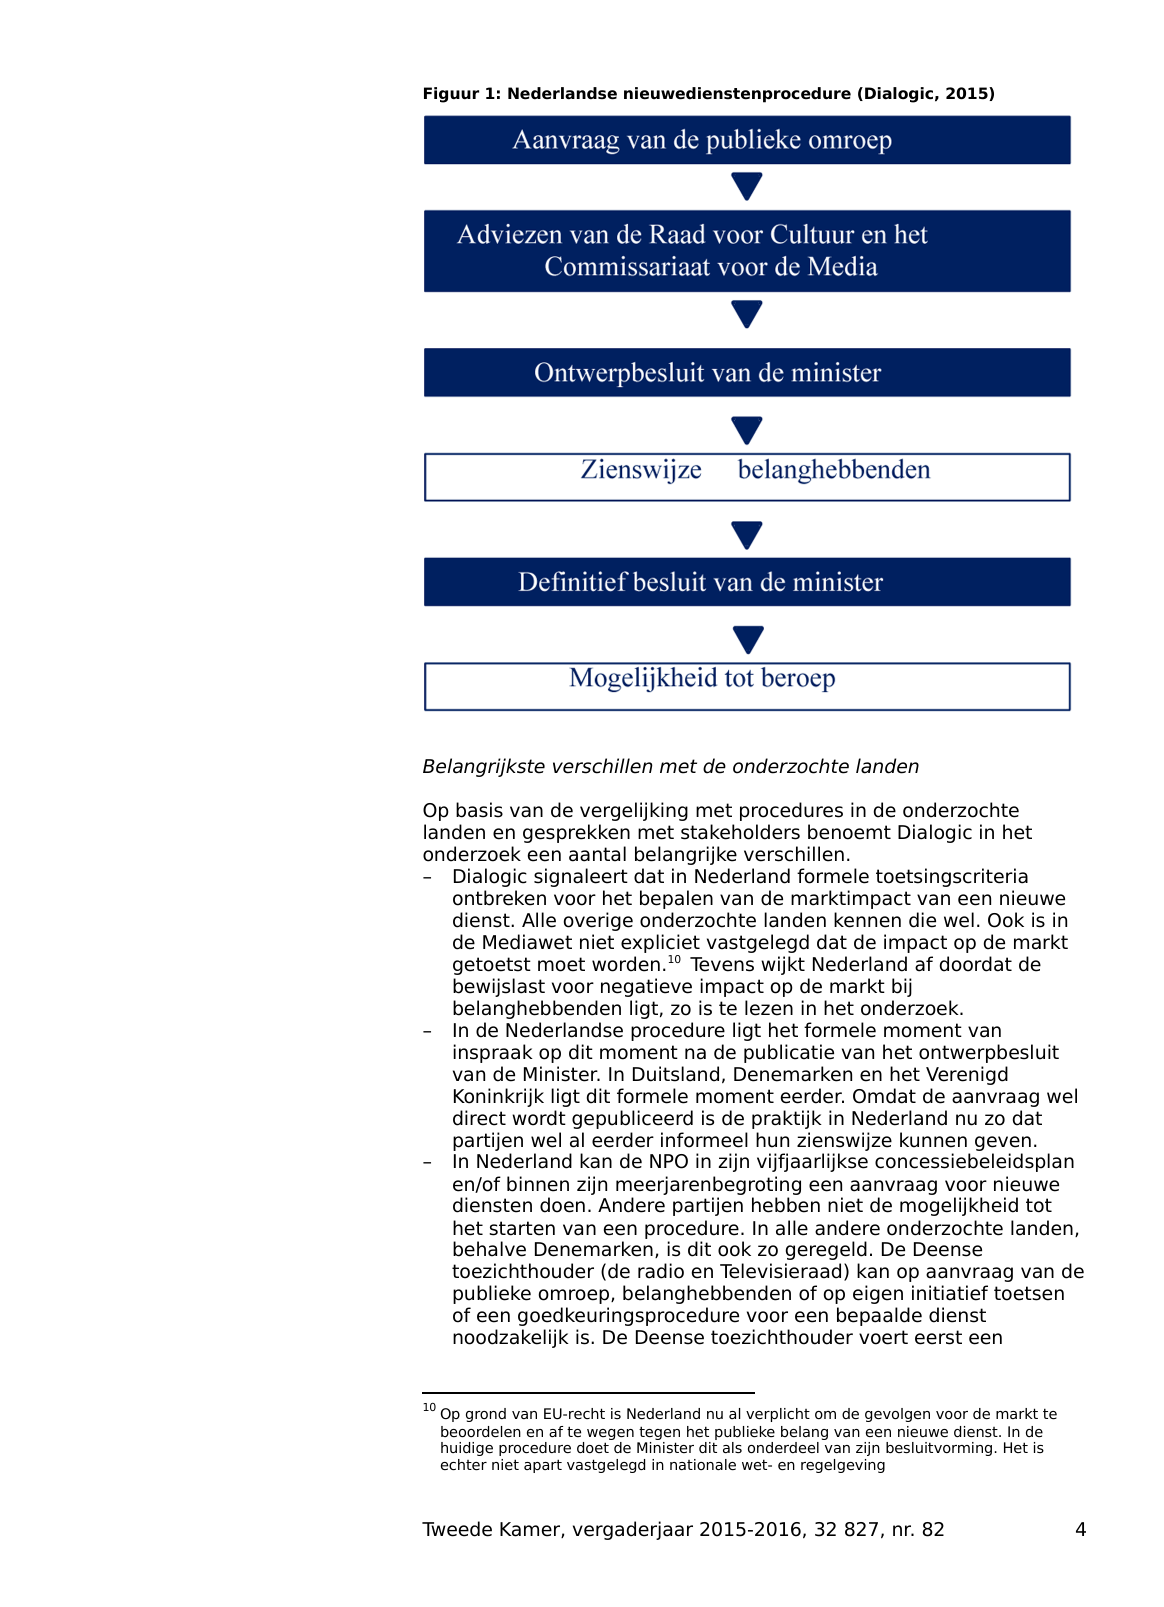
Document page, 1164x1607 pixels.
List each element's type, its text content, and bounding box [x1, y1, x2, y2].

subtitle Belangrijkste verschillen met de onderzochte landen [422, 756, 1087, 778]
text – In Nederland kan de NPO in zijn vijfjaarlijkse concessiebeleidsplan en/of binnen zijn meerjarenbegroting een aanvraag voor nieuwe diensten doen. Andere partijen hebben niet de mogelijkheid tot het starten van een procedure. In alle andere onderzochte landen, behalve Denemarken, is dit ook zo geregeld. De Deense toezichthouder (de radio en Televisieraad) kan op aanvraag van de publieke omroep, belanghebbenden of op eigen initiatief toetsen of een goedkeuringsprocedure voor een bepaalde dienst noodzakelijk is. De Deense toezichthouder voert eerst een [422, 1151, 1087, 1349]
text – Dialogic signaleert dat in Nederland formele toetsingscriteria ontbreken voor het bepalen van de marktimpact van een nieuwe dienst. Alle overige onderzochte landen kennen die wel. Ook is in de Mediawet niet expliciet vastgelegd dat de impact op de markt getoetst moet worden. Tevens wijkt Nederland af doordat de bewijslast voor negatieve impact op de markt bij belanghebbenden ligt, zo is te lezen in het onderzoek. [422, 866, 1087, 1019]
text – In de Nederlandse procedure ligt het formele moment van inspraak op dit moment na de publicatie van het ontwerpbesluit van de Minister. In Duitsland, Denemarken en het Verenigd Koninkrijk ligt dit formele moment eerder. Omdat de aanvraag wel direct wordt gepubliceerd is de praktijk in Nederland nu zo dat partijen wel al eerder informeel hun zienswijze kunnen geven. [422, 1019, 1087, 1151]
text Op basis van de vergelijking met procedures in de onderzochte landen en gesprekken met stakeholders benoemt Dialogic in het onderzoek een aantal belangrijke verschillen. [422, 800, 1087, 866]
text Op grond van EU-recht is Nederland nu al verplicht om de gevolgen voor de markt te beoordelen en af te wegen tegen het publieke belang van een nieuwe dienst. In de huidige procedure doet de Minister dit als onderdeel van zijn besluitvorming. Het is echter niet apart vastgelegd in nationale wet- en regelgeving [422, 1402, 1087, 1474]
picture [422, 115, 1072, 712]
text Figuur 1: Nederlandse nieuwedienstenprocedure (Dialogic, 2015) [422, 85, 1072, 103]
